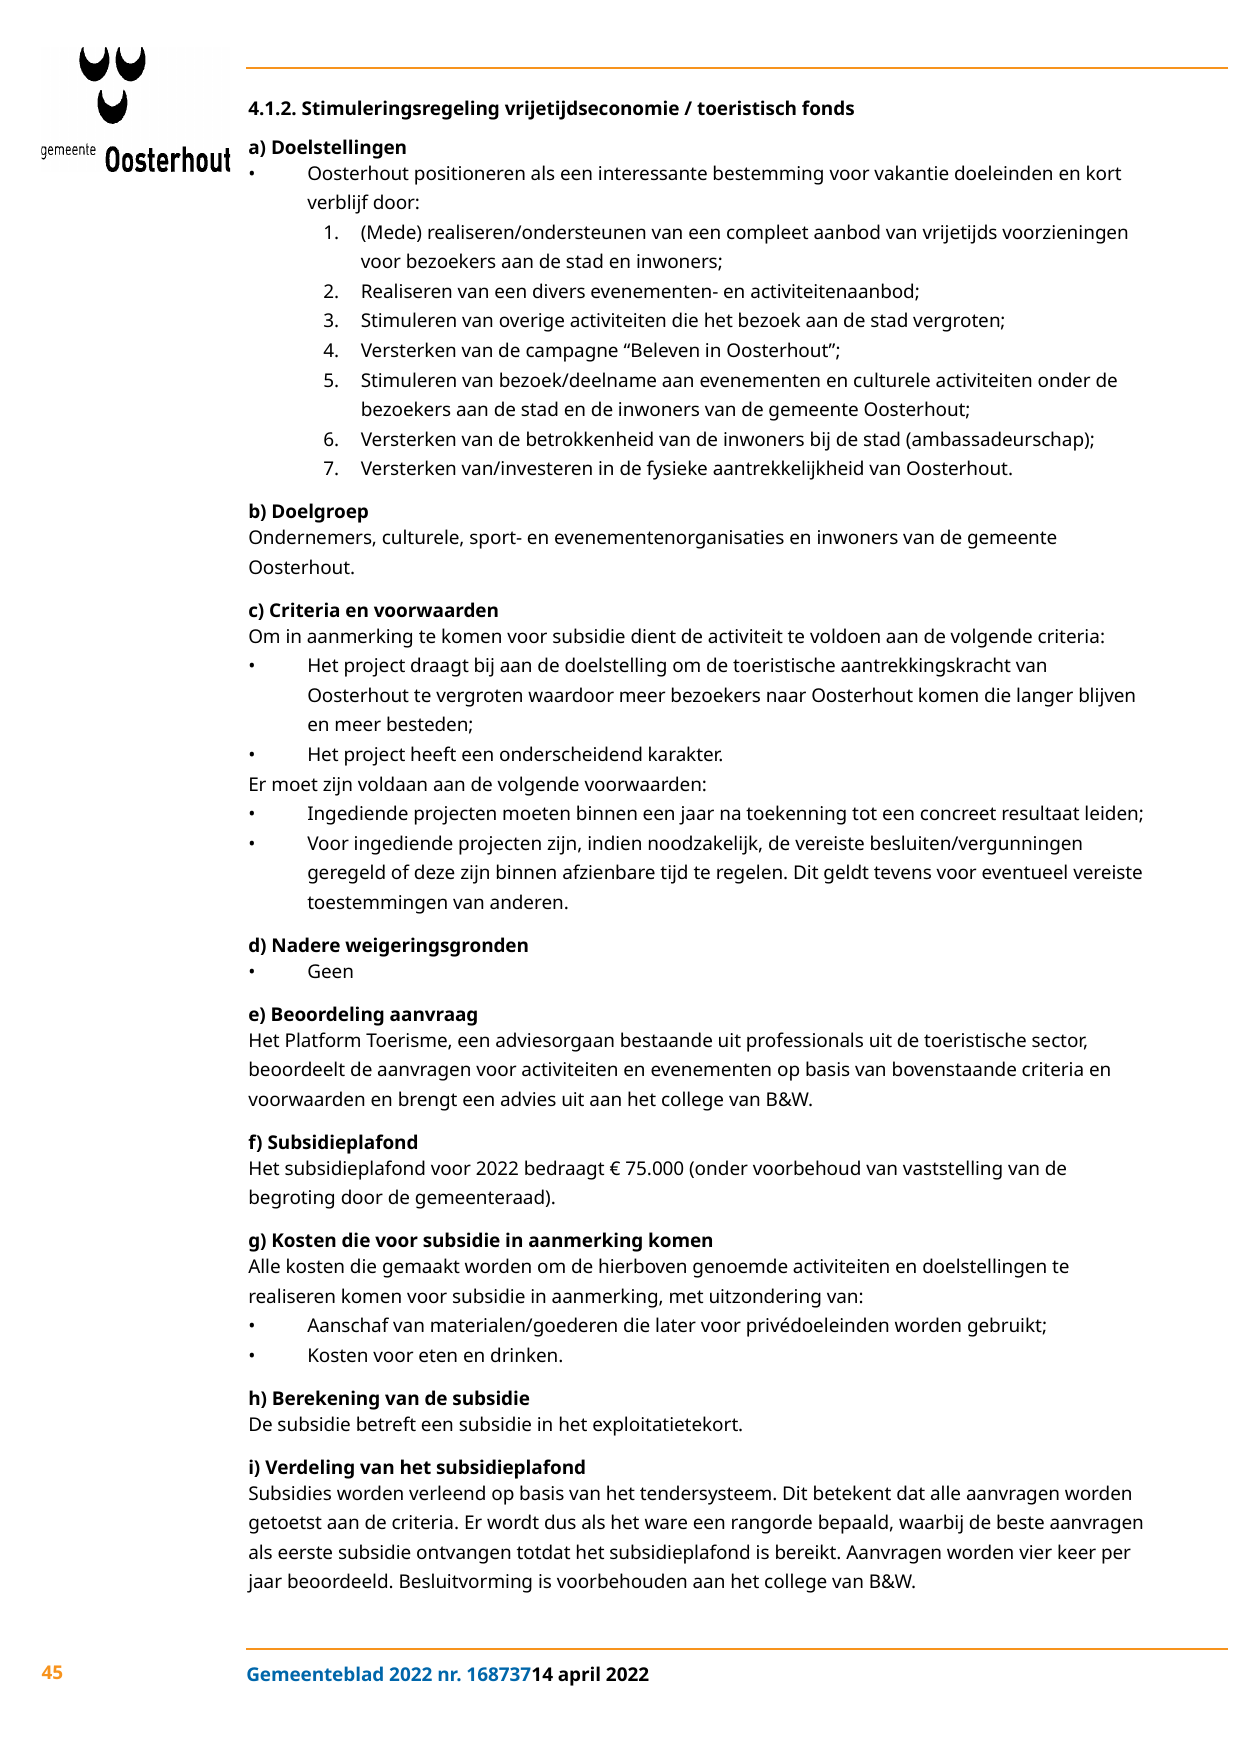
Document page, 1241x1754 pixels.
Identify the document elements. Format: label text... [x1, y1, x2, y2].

list Versterken van de campagne “Beleven in Oosterhout”; [323, 337, 1152, 363]
list Versterken van/investeren in de fysieke aantrekkelijkheid van Oosterhout. [323, 456, 1152, 481]
list Geen [248, 958, 1152, 984]
list Aanschaf van materialen/goederen die later voor privédoeleinden worden gebruikt; [248, 1312, 1152, 1338]
list Het project draagt bij aan de doelstelling om de toeristische aantrekkingskracht van Oosterhout te vergroten waardoor meer bezoekers naar Oosterhout komen die langer blijven en meer besteden; [248, 652, 1152, 737]
list Stimuleren van bezoek/deelname aan evenementen en culturele activiteiten onder de bezoekers aan de stad en de inwoners van de gemeente Oosterhout; [323, 367, 1152, 422]
text b) Doelgroep [248, 499, 1152, 524]
list (Mede) realiseren/ondersteunen van een compleet aanbod van vrijetijds voorzieningen voor bezoekers aan de stad en inwoners; [323, 219, 1152, 274]
text g) Kosten die voor subsidie in aanmerking komen [248, 1228, 1152, 1253]
text a) Doelstellingen [248, 134, 1152, 160]
list Ingediende projecten moeten binnen een jaar na toekenning tot een concreet resultaat leiden; [248, 800, 1152, 826]
text De subsidie betreft een subsidie in het exploitatietekort. [248, 1411, 1152, 1437]
picture [41, 47, 231, 172]
list Kosten voor eten en drinken. [248, 1342, 1152, 1368]
text Om in aanmerking te komen voor subsidie dient de activiteit te voldoen aan de volgende criteria: [248, 623, 1152, 649]
text i) Verdeling van het subsidieplafond [248, 1454, 1152, 1480]
text Er moet zijn voldaan aan de volgende voorwaarden: [248, 771, 1152, 797]
text Het subsidieplafond voor 2022 bedraagt € 75.000 (onder voorbehoud van vaststelling van de begroting door de gemeenteraad). [248, 1155, 1152, 1210]
text h) Berekening van de subsidie [248, 1385, 1152, 1411]
text d) Nadere weigeringsgronden [248, 932, 1152, 958]
text Alle kosten die gemaakt worden om de hierboven genoemde activiteiten en doelstellingen te realiseren komen voor subsidie in aanmerking, met uitzondering van: [248, 1253, 1152, 1309]
list Oosterhout positioneren als een interessante bestemming voor vakantie doeleinden en kort verblijf door: [248, 160, 1152, 215]
list Realiseren van een divers evenementen- en activiteitenaanbod; [323, 278, 1152, 304]
text f) Subsidieplafond [248, 1129, 1152, 1155]
list Versterken van de betrokkenheid van de inwoners bij de stad (ambassadeurschap); [323, 426, 1152, 452]
text c) Criteria en voorwaarden [248, 597, 1152, 623]
text Ondernemers, culturele, sport- en evenementenorganisaties en inwoners van de gemeente Oosterhout. [248, 524, 1152, 580]
text 4.1.2. Stimuleringsregeling vrijetijdseconomie / toeristisch fonds [248, 95, 1152, 121]
text Subsidies worden verleend op basis van het tendersysteem. Dit betekent dat alle aanvragen worden getoetst aan de criteria. Er wordt dus als het ware een rangorde bepaald, waarbij de beste aanvragen als eerste subsidie ontvangen totdat het subsidieplafond is bereikt. Aanvragen worden vier keer per jaar beoordeeld. Besluitvorming is voorbehouden aan het college van B&W. [248, 1480, 1152, 1594]
list Voor ingediende projecten zijn, indien noodzakelijk, de vereiste besluiten/vergunningen geregeld of deze zijn binnen afzienbare tijd te regelen. Dit geldt tevens voor eventueel vereiste toestemmingen van anderen. [248, 830, 1152, 915]
list Stimuleren van overige activiteiten die het bezoek aan de stad vergroten; [323, 308, 1152, 333]
text e) Beoordeling aanvraag [248, 1001, 1152, 1027]
text Het Platform Toerisme, een adviesorgaan bestaande uit professionals uit de toeristische sector, beoordeelt de aanvragen voor activiteiten en evenementen op basis van bovenstaande criteria en voorwaarden en brengt een advies uit aan het college van B&W. [248, 1027, 1152, 1112]
list Het project heeft een onderscheidend karakter. [248, 741, 1152, 767]
